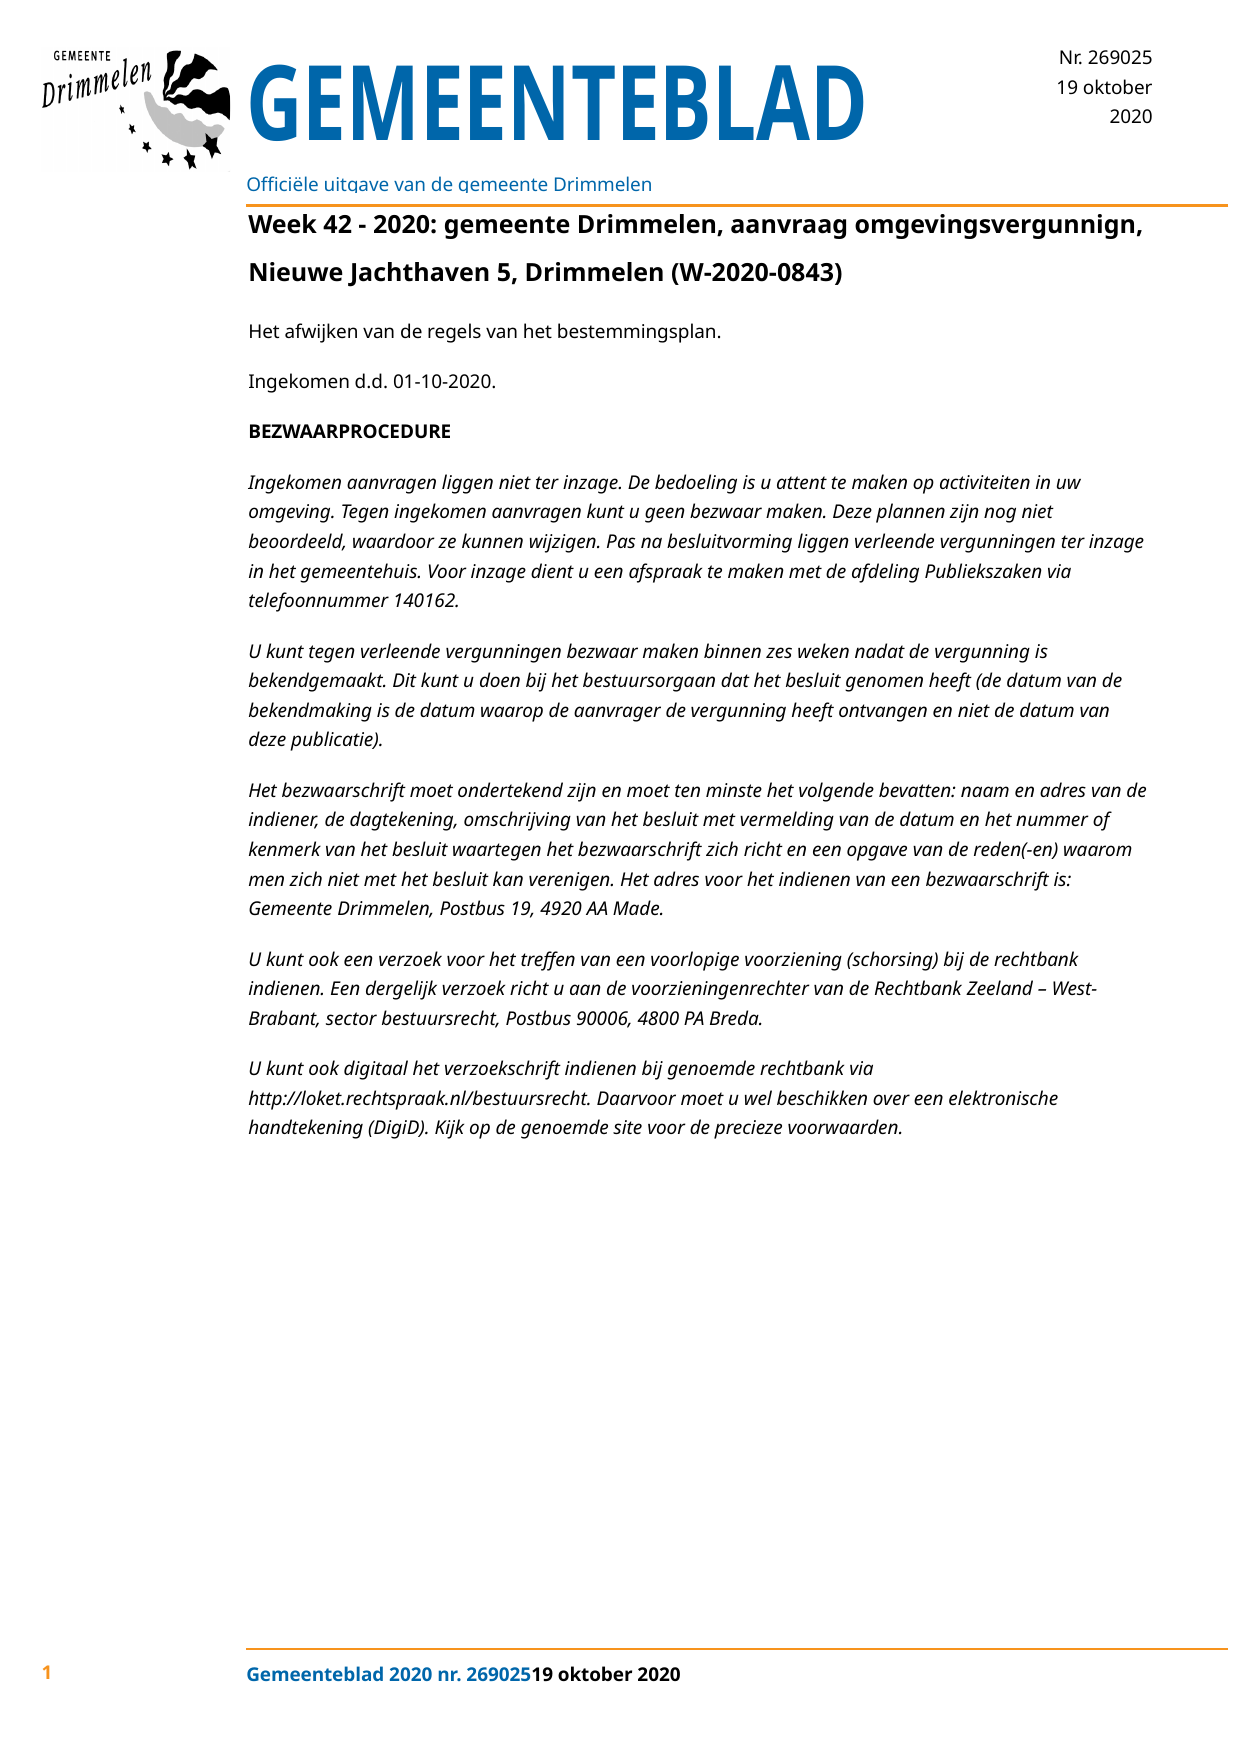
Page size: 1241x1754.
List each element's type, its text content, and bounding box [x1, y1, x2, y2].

text Het afwijken van de regels van het bestemmingsplan. [248, 318, 1152, 344]
text U kunt tegen verleende vergunningen bezwaar maken binnen zes weken nadat de vergunning is bekendgemaakt. Dit kunt u doen bij het bestuursorgaan dat het besluit genomen heeft (de datum van de bekendmaking is de datum waarop de aanvrager de vergunning heeft ontvangen en niet de datum van deze publicatie). [248, 638, 1152, 752]
text Ingekomen d.d. 01-10-2020. [248, 368, 1152, 394]
text Ingekomen aanvragen liggen niet ter inzage. De bedoeling is u attent te maken op activiteiten in uw omgeving. Tegen ingekomen aanvragen kunt u geen bezwaar maken. Deze plannen zijn nog niet beoordeeld, waardoor ze kunnen wijzigen. Pas na besluitvorming liggen verleende vergunningen ter inzage in het gemeentehuis. Voor inzage dient u een afspraak te maken met de afdeling Publiekszaken via telefoonnummer 140162. [248, 469, 1152, 613]
text BEZWAARPROCEDURE [248, 419, 1152, 444]
text Week 42 - 2020: gemeente Drimmelen, aanvraag omgevingsvergunnign, Nieuwe Jachthaven 5, Drimmelen (W-2020-0843) [248, 207, 1152, 288]
text Het bezwaarschrift moet ondertekend zijn en moet ten minste het volgende bevatten: naam en adres van de indiener, de dagtekening, omschrijving van het besluit met vermelding van de datum en het nummer of kenmerk van het besluit waartegen het bezwaarschrift zich richt en een opgave van de reden(-en) waarom men zich niet met het besluit kan verenigen. Het adres voor het indienen van een bezwaarschrift is: Gemeente Drimmelen, Postbus 19, 4920 AA Made. [248, 777, 1152, 921]
text U kunt ook een verzoek voor het treffen van een voorlopige voorziening (schorsing) bij de rechtbank indienen. Een dergelijk verzoek richt u aan de voorzieningenrechter van de Rechtbank Zeeland – West-Brabant, sector bestuursrecht, Postbus 90006, 4800 PA Breda. [248, 946, 1152, 1031]
picture [41, 47, 231, 172]
text U kunt ook digitaal het verzoekschrift indienen bij genoemde rechtbank via http://loket.rechtspraak.nl/bestuursrecht. Daarvoor moet u wel beschikken over een elektronische handtekening (DigiD). Kijk op de genoemde site voor de precieze voorwaarden. [248, 1055, 1152, 1140]
